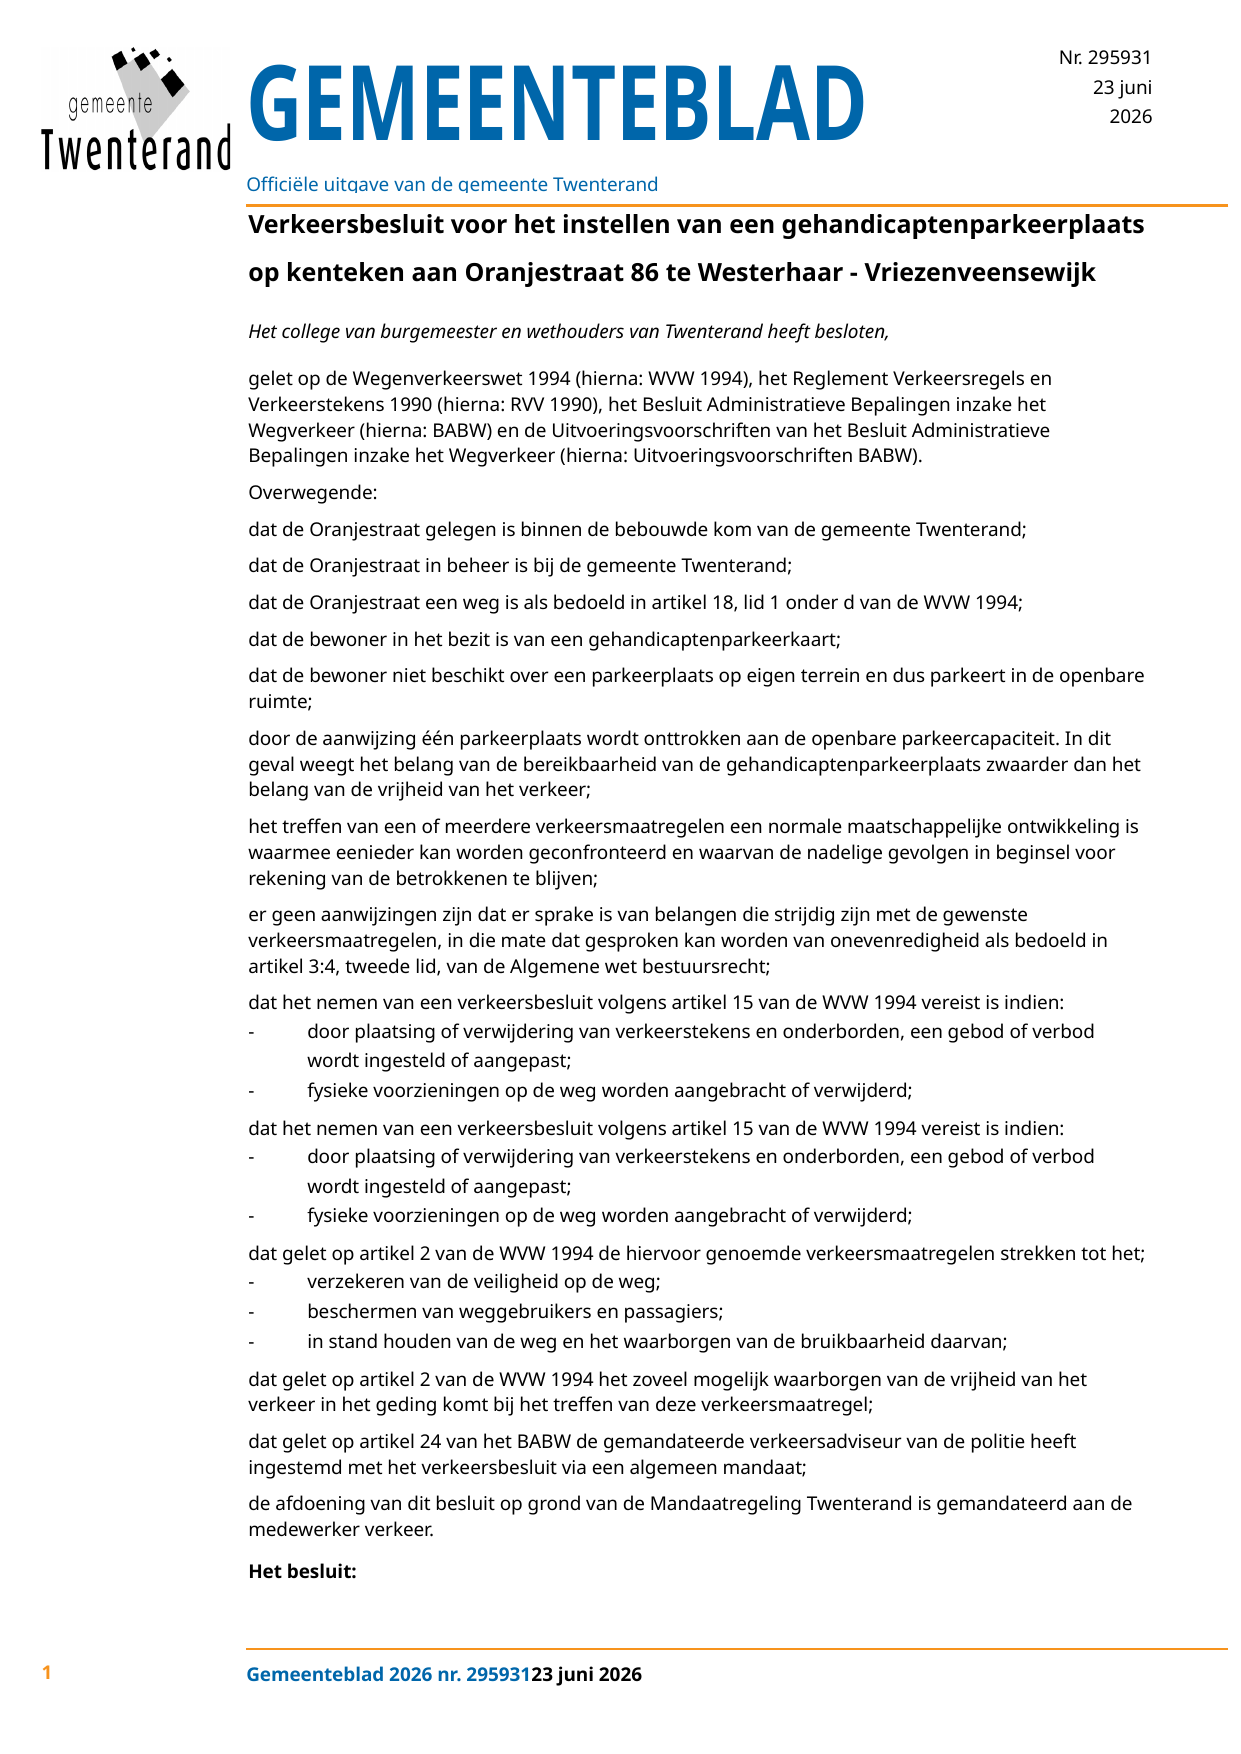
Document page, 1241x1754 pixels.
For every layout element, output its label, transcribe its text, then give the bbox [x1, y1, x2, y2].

list door plaatsing of verwijdering van verkeerstekens en onderborden, een gebod of verbod wordt ingesteld of aangepast; [248, 1143, 1152, 1198]
list fysieke voorzieningen op de weg worden aangebracht of verwijderd; [248, 1202, 1152, 1228]
text Het besluit: [248, 1558, 1152, 1584]
text dat de Oranjestraat een weg is als bedoeld in artikel 18, lid 1 onder d van de WVW 1994; [248, 589, 1152, 615]
text door de aanwijzing één parkeerplaats wordt onttrokken aan de openbare parkeercapaciteit. In dit geval weegt het belang van de bereikbaarheid van de gehandicaptenparkeerplaats zwaarder dan het belang van de vrijheid van het verkeer; [248, 725, 1152, 802]
list fysieke voorzieningen op de weg worden aangebracht of verwijderd; [248, 1077, 1152, 1103]
text het treffen van een of meerdere verkeersmaatregelen een normale maatschappelijke ontwikkeling is waarmee eenieder kan worden geconfronteerd en waarvan de nadelige gevolgen in beginsel voor rekening van de betrokkenen te blijven; [248, 813, 1152, 890]
text er geen aanwijzingen zijn dat er sprake is van belangen die strijdig zijn met de gewenste verkeersmaatregelen, in die mate dat gesproken kan worden van onevenredigheid als bedoeld in artikel 3:4, tweede lid, van de Algemene wet bestuursrecht; [248, 901, 1152, 978]
text dat het nemen van een verkeersbesluit volgens artikel 15 van de WVW 1994 vereist is indien: [248, 989, 1152, 1015]
list door plaatsing of verwijdering van verkeerstekens en onderborden, een gebod of verbod wordt ingesteld of aangepast; [248, 1018, 1152, 1073]
picture [41, 47, 231, 172]
text dat de Oranjestraat gelegen is binnen de bebouwde kom van de gemeente Twenterand; [248, 516, 1152, 542]
text Het college van burgemeester en wethouders van Twenterand heeft besloten, [248, 318, 1152, 344]
text dat het nemen van een verkeersbesluit volgens artikel 15 van de WVW 1994 vereist is indien: [248, 1115, 1152, 1141]
list in stand houden van de weg en het waarborgen van de bruikbaarheid daarvan; [248, 1328, 1152, 1353]
list beschermen van weggebruikers en passagiers; [248, 1298, 1152, 1324]
text dat de bewoner niet beschikt over een parkeerplaats op eigen terrein en dus parkeert in de openbare ruimte; [248, 663, 1152, 714]
list verzekeren van de veiligheid op de weg; [248, 1269, 1152, 1294]
text dat de bewoner in het bezit is van een gehandicaptenparkeerkaart; [248, 626, 1152, 652]
text dat gelet op artikel 2 van de WVW 1994 het zoveel mogelijk waarborgen van de vrijheid van het verkeer in het geding komt bij het treffen van deze verkeersmaatregel; [248, 1366, 1152, 1417]
text dat gelet op artikel 2 van de WVW 1994 de hiervoor genoemde verkeersmaatregelen strekken tot het; [248, 1240, 1152, 1266]
text Overwegende: [248, 479, 1152, 505]
text dat gelet op artikel 24 van het BABW de gemandateerde verkeersadviseur van de politie heeft ingestemd met het verkeersbesluit via een algemeen mandaat; [248, 1428, 1152, 1479]
text gelet op de Wegenverkeerswet 1994 (hierna: WVW 1994), het Reglement Verkeersregels en Verkeerstekens 1990 (hierna: RVV 1990), het Besluit Administratieve Bepalingen inzake het Wegverkeer (hierna: BABW) en de Uitvoeringsvoorschriften van het Besluit Administratieve Bepalingen inzake het Wegverkeer (hierna: Uitvoeringsvoorschriften BABW). [248, 366, 1152, 468]
text Verkeersbesluit voor het instellen van een gehandicaptenparkeerplaats op kenteken aan Oranjestraat 86 te Westerhaar - Vriezenveensewijk [248, 207, 1152, 288]
text de afdoening van dit besluit op grond van de Mandaatregeling Twenterand is gemandateerd aan de medewerker verkeer. [248, 1491, 1152, 1542]
text dat de Oranjestraat in beheer is bij de gemeente Twenterand; [248, 553, 1152, 578]
